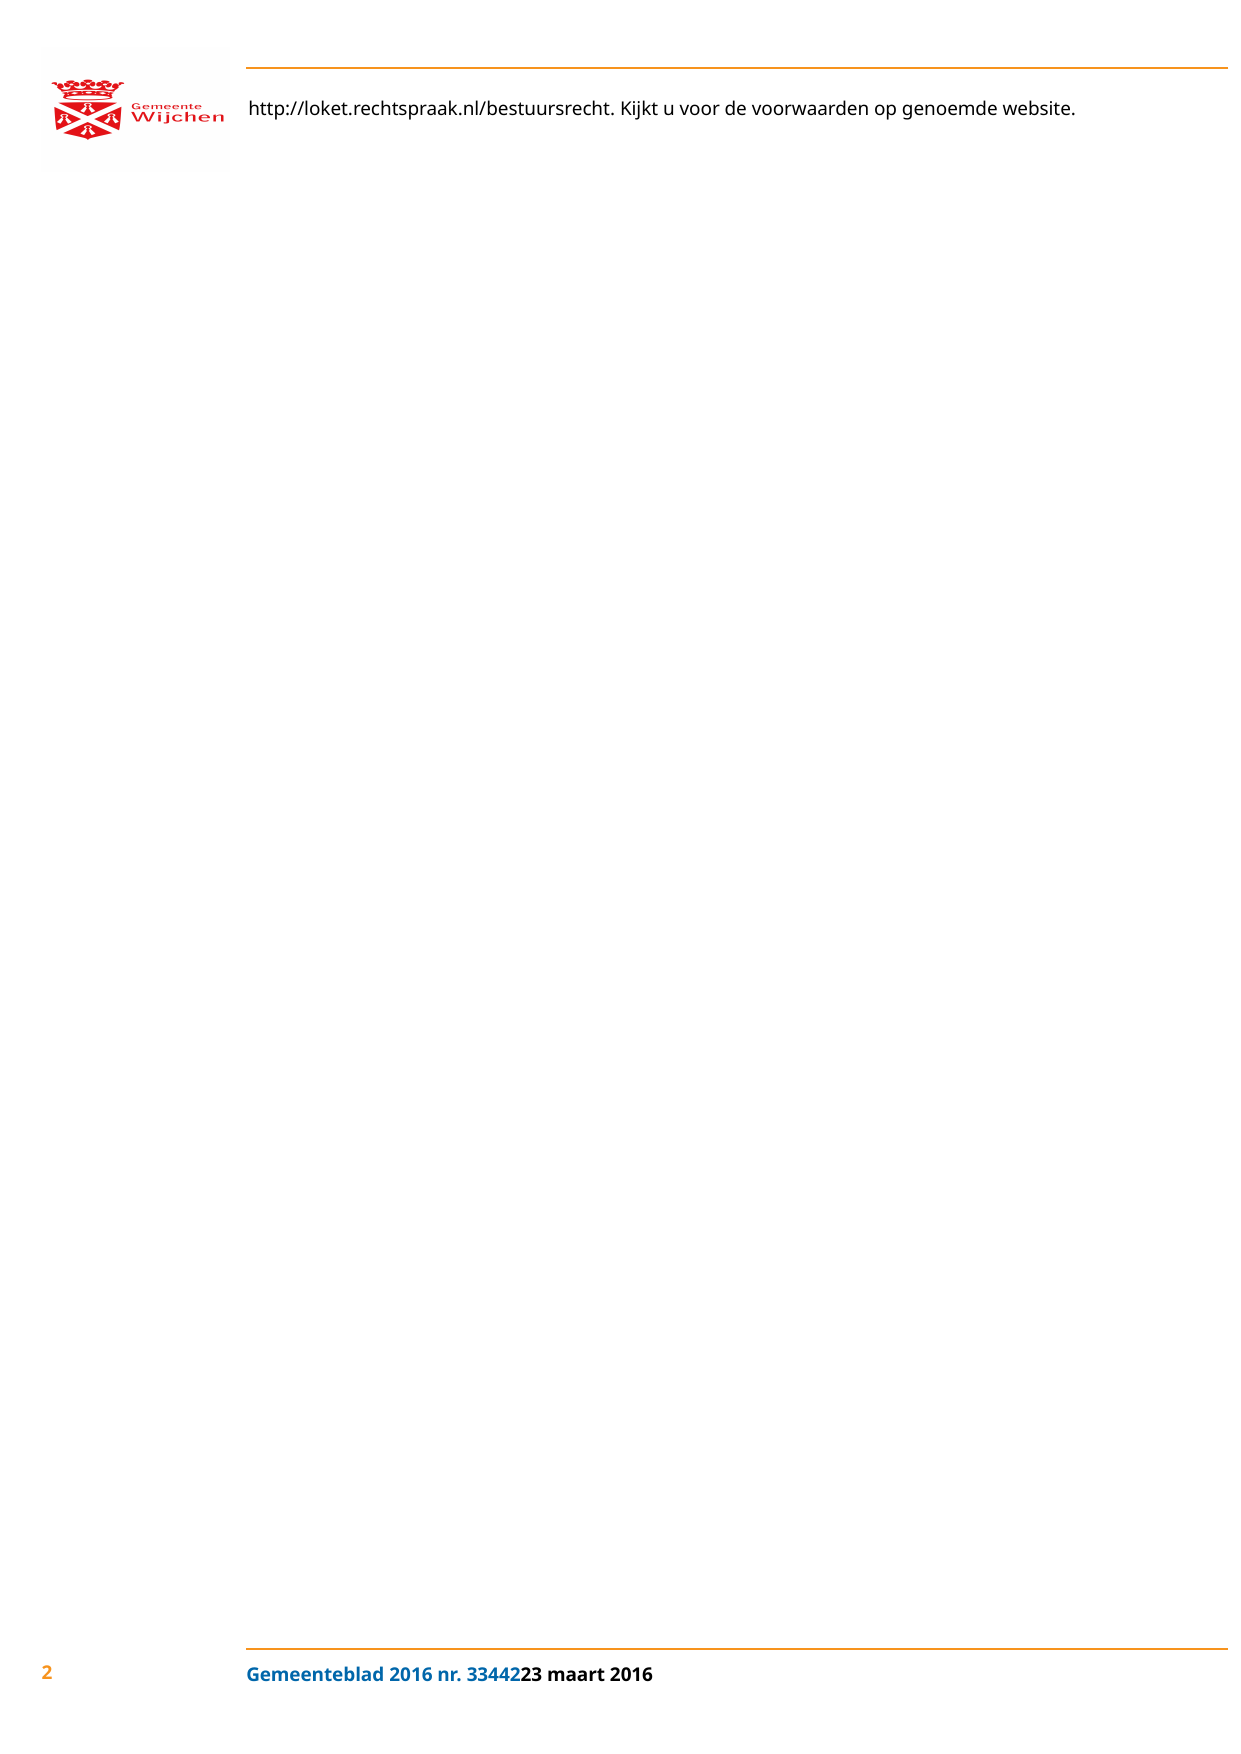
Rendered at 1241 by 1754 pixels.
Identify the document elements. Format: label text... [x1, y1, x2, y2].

text http://loket.rechtspraak.nl/bestuursrecht. Kijkt u voor de voorwaarden op genoemde website. [248, 95, 1152, 121]
picture [41, 47, 231, 172]
